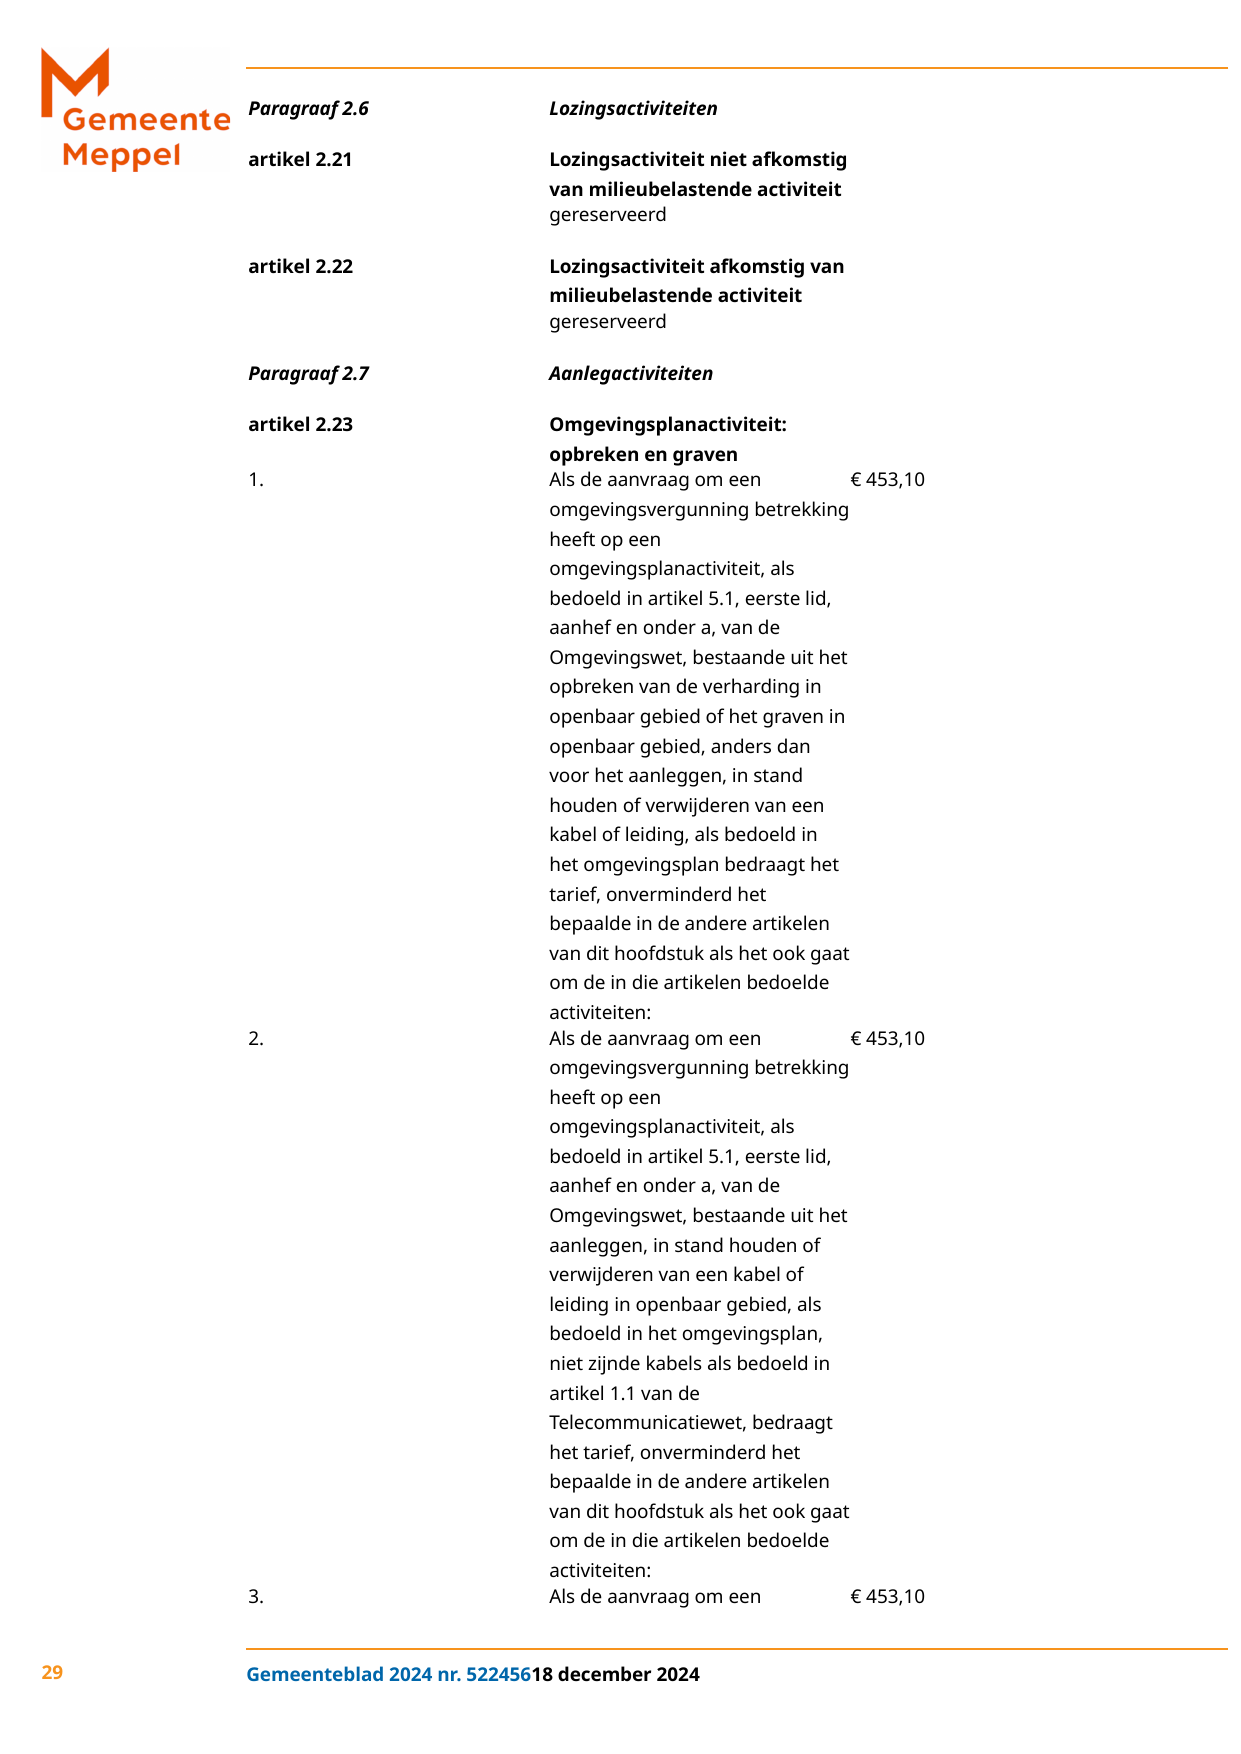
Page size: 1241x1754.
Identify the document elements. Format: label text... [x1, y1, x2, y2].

table_cell [248, 334, 549, 360]
table_cell € 453,10 [850, 1025, 1152, 1583]
table_cell [248, 386, 549, 411]
table_cell Lozingsactiviteiten [549, 95, 850, 121]
table_cell [850, 360, 1152, 386]
table_cell [248, 121, 549, 146]
table_cell [850, 146, 1152, 202]
table_cell [248, 308, 549, 334]
table_cell Als de aanvraag om een omgevingsvergunning betrekking heeft op een omgevingsplanactiviteit, als bedoeld in artikel 5.1, eerste lid, aanhef en onder a, van de Omgevingswet, bestaande uit het aanleggen, in stand houden of verwijderen van een kabel of leiding in openbaar gebied, als bedoeld in het omgevingsplan, niet zijnde kabels als bedoeld in artikel 1.1 van de Telecommunicatiewet, bedraagt het tarief, onverminderd het bepaalde in de andere artikelen van dit hoofdstuk als het ook gaat om de in die artikelen bedoelde activiteiten: [549, 1025, 850, 1583]
table_cell Als de aanvraag om een [549, 1583, 850, 1609]
table_cell [549, 334, 850, 360]
table_cell Lozingsactiviteit afkomstig van milieubelastende activiteit [549, 253, 850, 308]
table_cell [850, 308, 1152, 334]
table_cell [248, 202, 549, 227]
table_cell € 453,10 [850, 1583, 1152, 1609]
table_cell [549, 386, 850, 411]
table_cell gereserveerd [549, 202, 850, 227]
table_cell [850, 253, 1152, 308]
table_cell 1. [248, 467, 549, 1025]
table_cell [850, 386, 1152, 411]
table_cell artikel 2.22 [248, 253, 549, 308]
table_cell [850, 334, 1152, 360]
table_cell [850, 95, 1152, 121]
table_cell Omgevingsplanactiviteit: opbreken en graven [549, 411, 850, 467]
table_cell Paragraaf 2.7 [248, 360, 549, 386]
table_cell gereserveerd [549, 308, 850, 334]
table_cell [850, 227, 1152, 253]
table_cell Aanlegactiviteiten [549, 360, 850, 386]
table_cell Paragraaf 2.6 [248, 95, 549, 121]
table_cell Lozingsactiviteit niet afkomstig van milieubelastende activiteit [549, 146, 850, 202]
table_cell artikel 2.23 [248, 411, 549, 467]
table_cell 3. [248, 1583, 549, 1609]
table_cell [850, 202, 1152, 227]
table_cell [549, 227, 850, 253]
table_cell [549, 121, 850, 146]
picture [41, 47, 231, 172]
table_cell [850, 411, 1152, 467]
table_cell [850, 121, 1152, 146]
table_cell € 453,10 [850, 467, 1152, 1025]
table_cell 2. [248, 1025, 549, 1583]
table_cell [248, 227, 549, 253]
table_cell Als de aanvraag om een omgevingsvergunning betrekking heeft op een omgevingsplanactiviteit, als bedoeld in artikel 5.1, eerste lid, aanhef en onder a, van de Omgevingswet, bestaande uit het opbreken van de verharding in openbaar gebied of het graven in openbaar gebied, anders dan voor het aanleggen, in stand houden of verwijderen van een kabel of leiding, als bedoeld in het omgevingsplan bedraagt het tarief, onverminderd het bepaalde in de andere artikelen van dit hoofdstuk als het ook gaat om de in die artikelen bedoelde activiteiten: [549, 467, 850, 1025]
table_cell artikel 2.21 [248, 146, 549, 202]
